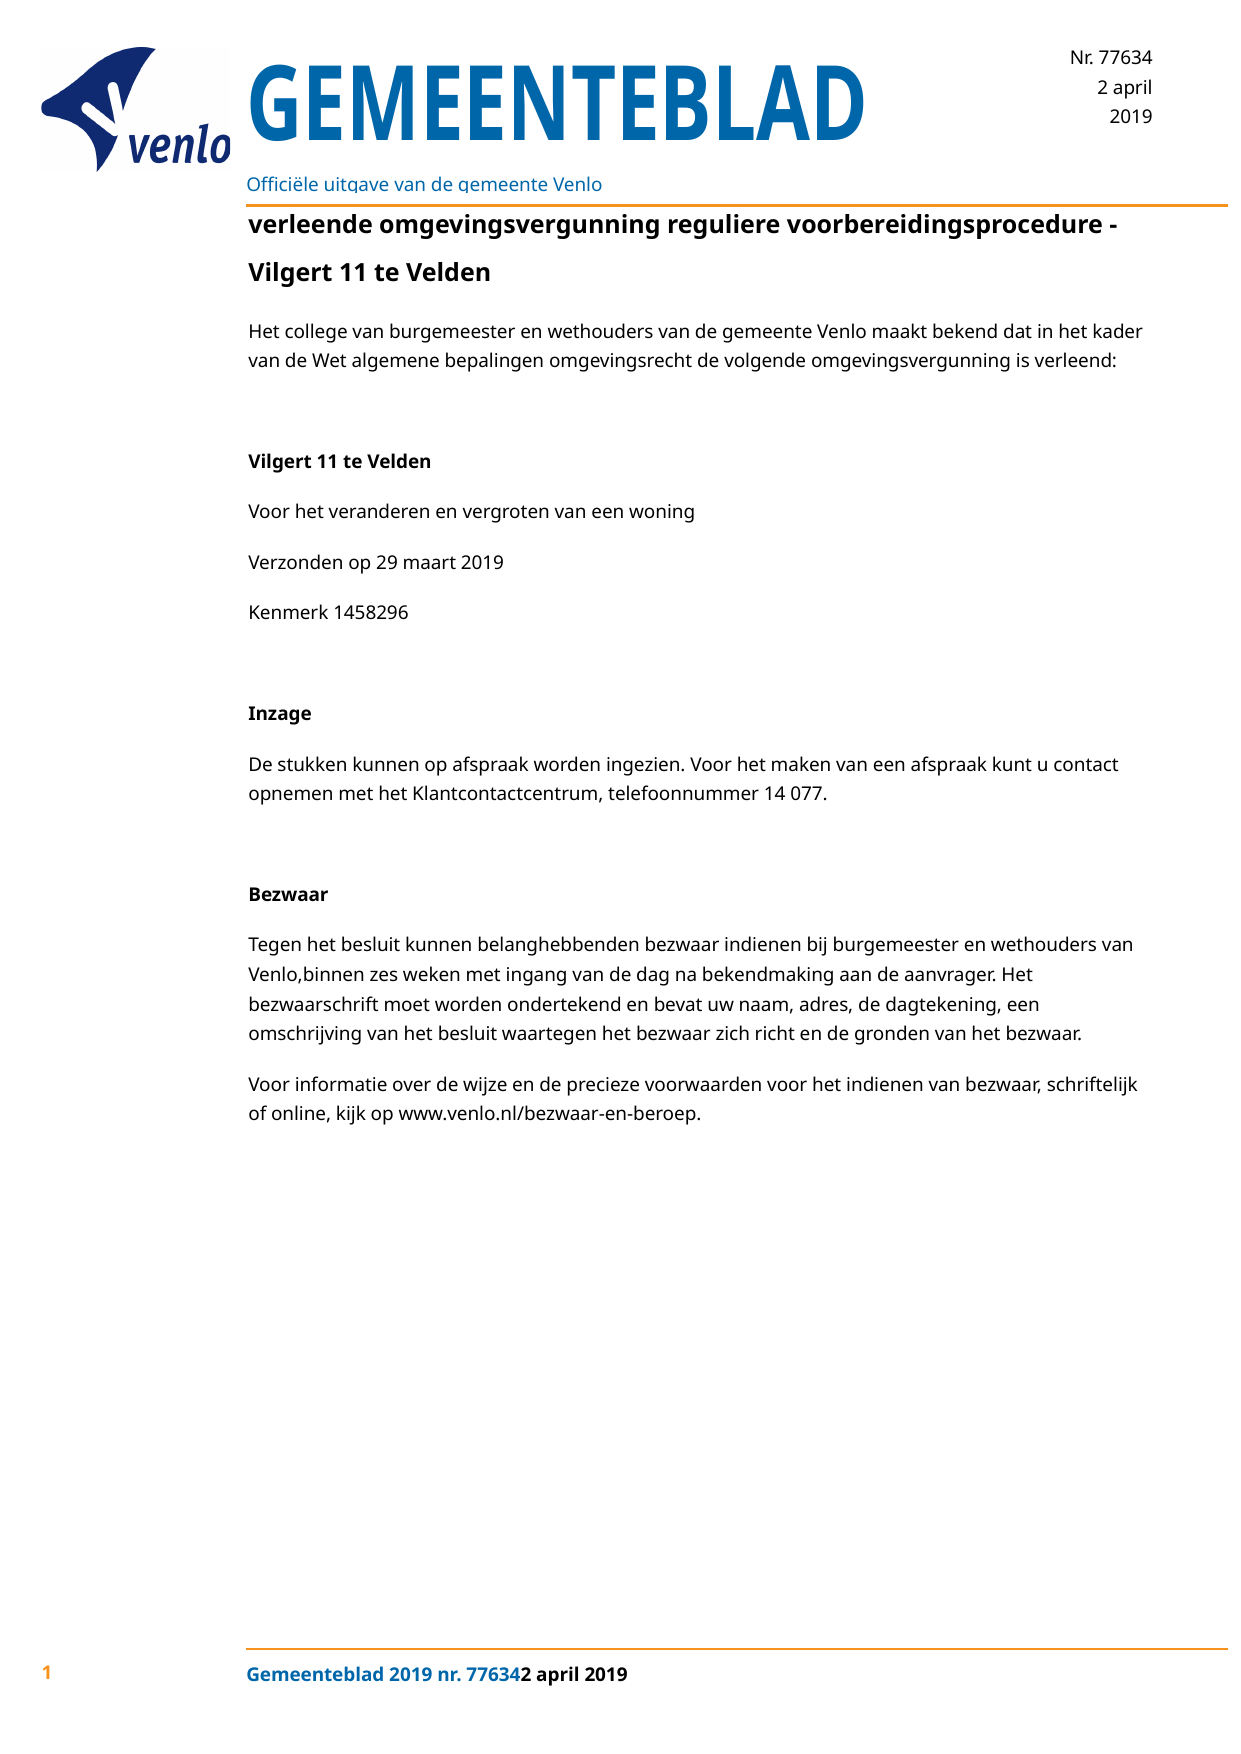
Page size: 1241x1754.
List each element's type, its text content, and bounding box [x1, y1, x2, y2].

text Voor het veranderen en vergroten van een woning [248, 499, 1152, 524]
text Het college van burgemeester en wethouders van de gemeente Venlo maakt bekend dat in het kader van de Wet algemene bepalingen omgevingsrecht de volgende omgevingsvergunning is verleend: [248, 318, 1152, 373]
text Verzonden op 29 maart 2019 [248, 549, 1152, 575]
text Tegen het besluit kunnen belanghebbenden bezwaar indienen bij burgemeester en wethouders van Venlo,binnen zes weken met ingang van de dag na bekendmaking aan de aanvrager. Het bezwaarschrift moet worden ondertekend en bevat uw naam, adres, de dagtekening, een omschrijving van het besluit waartegen het bezwaar zich richt en de gronden van het bezwaar. [248, 932, 1152, 1046]
text verleende omgevingsvergunning reguliere voorbereidingsprocedure - Vilgert 11 te Velden [248, 207, 1152, 288]
text Voor informatie over de wijze en de precieze voorwaarden voor het indienen van bezwaar, schriftelijk of online, kijk op www.venlo.nl/bezwaar-en-beroep. [248, 1071, 1152, 1126]
text De stukken kunnen op afspraak worden ingezien. Voor het maken van een afspraak kunt u contact opnemen met het Klantcontactcentrum, telefoonnummer 14 077. [248, 751, 1152, 806]
text Kenmerk 1458296 [248, 599, 1152, 625]
picture [41, 47, 231, 172]
text Vilgert 11 te Velden [248, 448, 1152, 474]
text Inzage [248, 700, 1152, 726]
text Bezwaar [248, 881, 1152, 907]
